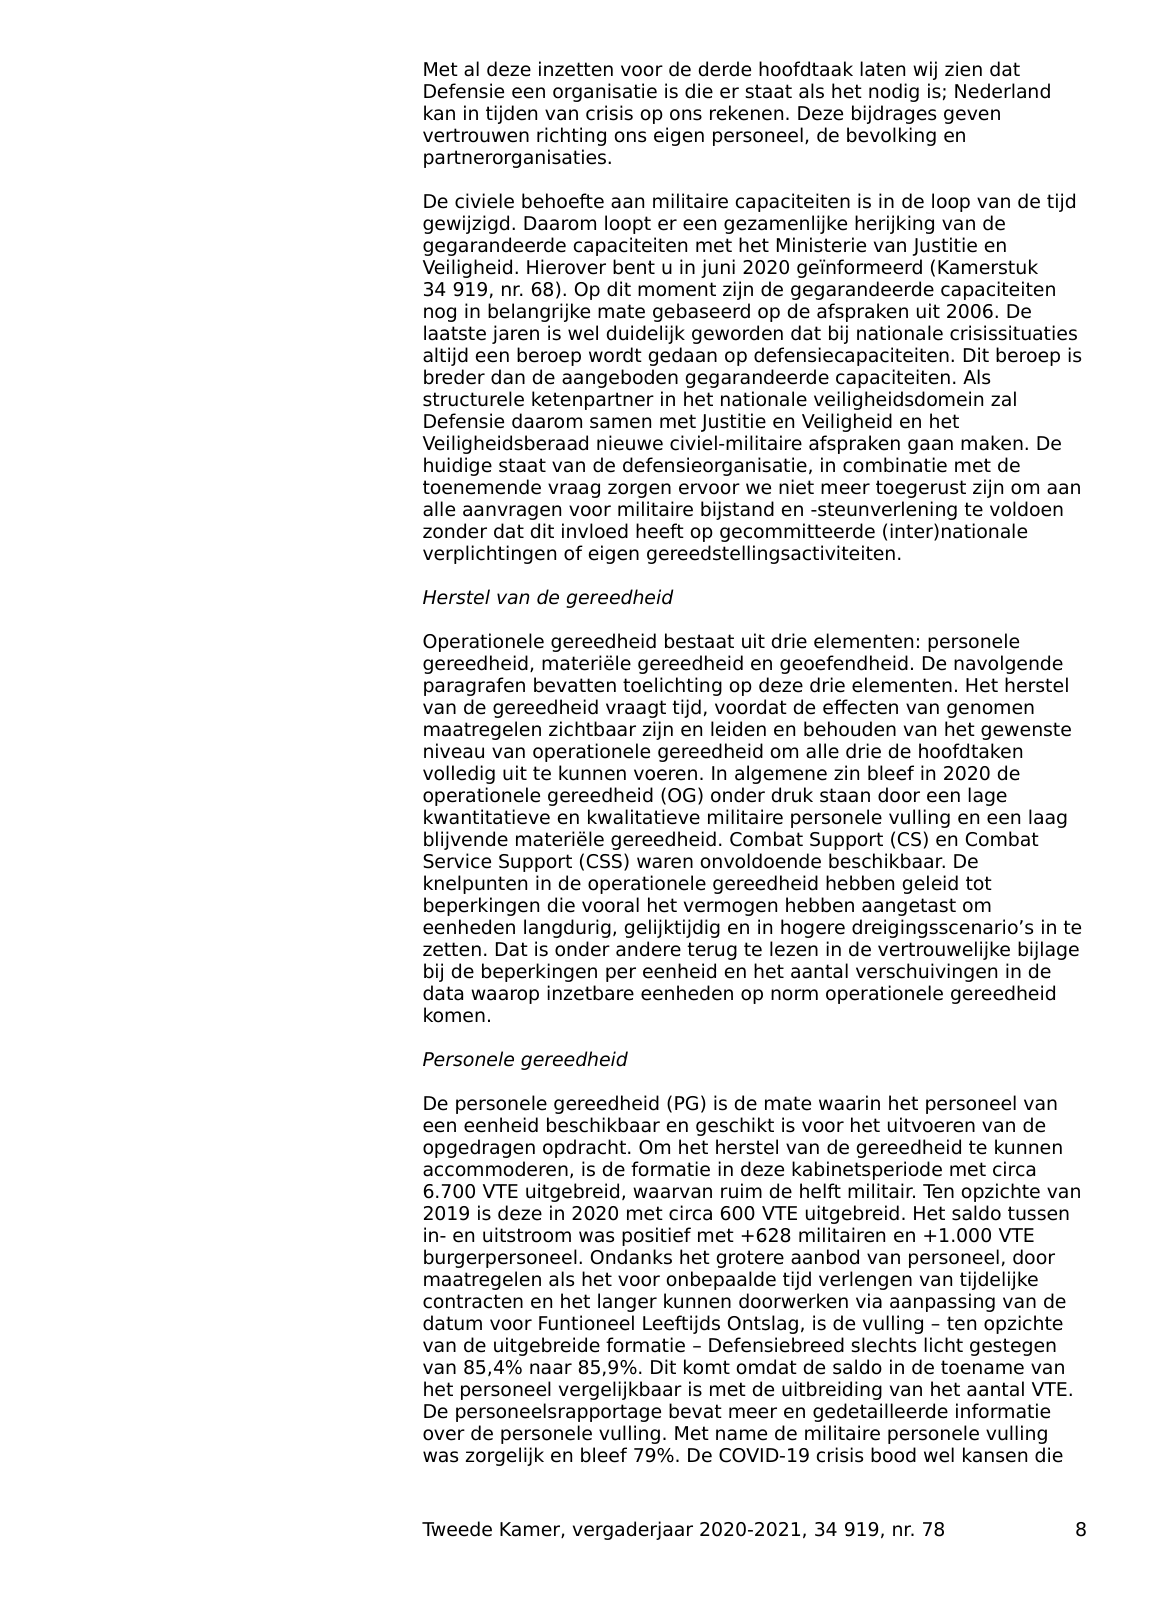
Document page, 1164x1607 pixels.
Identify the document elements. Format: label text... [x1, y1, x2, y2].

text De civiele behoefte aan militaire capaciteiten is in de loop van de tijd gewijzigd. Daarom loopt er een gezamenlijke herijking van de gegarandeerde capaciteiten met het Ministerie van Justitie en Veiligheid. Hierover bent u in juni 2020 geïnformeerd (Kamerstuk 34 919, nr. 68). Op dit moment zijn de gegarandeerde capaciteiten nog in belangrijke mate gebaseerd op de afspraken uit 2006. De laatste jaren is wel duidelijk geworden dat bij nationale crisissituaties altijd een beroep wordt gedaan op defensiecapaciteiten. Dit beroep is breder dan de aangeboden gegarandeerde capaciteiten. Als structurele ketenpartner in het nationale veiligheidsdomein zal Defensie daarom samen met Justitie en Veiligheid en het Veiligheidsberaad nieuwe civiel-militaire afspraken gaan maken. De huidige staat van de defensieorganisatie, in combinatie met de toenemende vraag zorgen ervoor we niet meer toegerust zijn om aan alle aanvragen voor militaire bijstand en -steunverlening te voldoen zonder dat dit invloed heeft op gecommitteerde (inter)nationale verplichtingen of eigen gereedstellingsactiviteiten. [422, 191, 1087, 565]
subtitle Herstel van de gereedheid [422, 587, 1087, 609]
text De personele gereedheid (PG) is de mate waarin het personeel van een eenheid beschikbaar en geschikt is voor het uitvoeren van de opgedragen opdracht. Om het herstel van de gereedheid te kunnen accommoderen, is de formatie in deze kabinetsperiode met circa 6.700 VTE uitgebreid, waarvan ruim de helft militair. Ten opzichte van 2019 is deze in 2020 met circa 600 VTE uitgebreid. Het saldo tussen in- en uitstroom was positief met +628 militairen en +1.000 VTE burgerpersoneel. Ondanks het grotere aanbod van personeel, door maatregelen als het voor onbepaalde tijd verlengen van tijdelijke contracten en het langer kunnen doorwerken via aanpassing van de datum voor Funtioneel Leeftijds Ontslag, is de vulling – ten opzichte van de uitgebreide formatie – Defensiebreed slechts licht gestegen van 85,4% naar 85,9%. Dit komt omdat de saldo in de toename van het personeel vergelijkbaar is met de uitbreiding van het aantal VTE. De personeelsrapportage bevat meer en gedetailleerde informatie over de personele vulling. Met name de militaire personele vulling was zorgelijk en bleef 79%. De COVID-19 crisis bood wel kansen die [422, 1093, 1087, 1467]
subtitle Personele gereedheid [422, 1049, 1087, 1071]
text Met al deze inzetten voor de derde hoofdtaak laten wij zien dat Defensie een organisatie is die er staat als het nodig is; Nederland kan in tijden van crisis op ons rekenen. Deze bijdrages geven vertrouwen richting ons eigen personeel, de bevolking en partnerorganisaties. [422, 59, 1087, 169]
text Operationele gereedheid bestaat uit drie elementen: personele gereedheid, materiële gereedheid en geoefendheid. De navolgende paragrafen bevatten toelichting op deze drie elementen. Het herstel van de gereedheid vraagt tijd, voordat de effecten van genomen maatregelen zichtbaar zijn en leiden en behouden van het gewenste niveau van operationele gereedheid om alle drie de hoofdtaken volledig uit te kunnen voeren. In algemene zin bleef in 2020 de operationele gereedheid (OG) onder druk staan door een lage kwantitatieve en kwalitatieve militaire personele vulling en een laag blijvende materiële gereedheid. Combat Support (CS) en Combat Service Support (CSS) waren onvoldoende beschikbaar. De knelpunten in de operationele gereedheid hebben geleid tot beperkingen die vooral het vermogen hebben aangetast om eenheden langdurig, gelijktijdig en in hogere dreigingsscenario’s in te zetten. Dat is onder andere terug te lezen in de vertrouwelijke bijlage bij de beperkingen per eenheid en het aantal verschuivingen in de data waarop inzetbare eenheden op norm operationele gereedheid komen. [422, 631, 1087, 1027]
